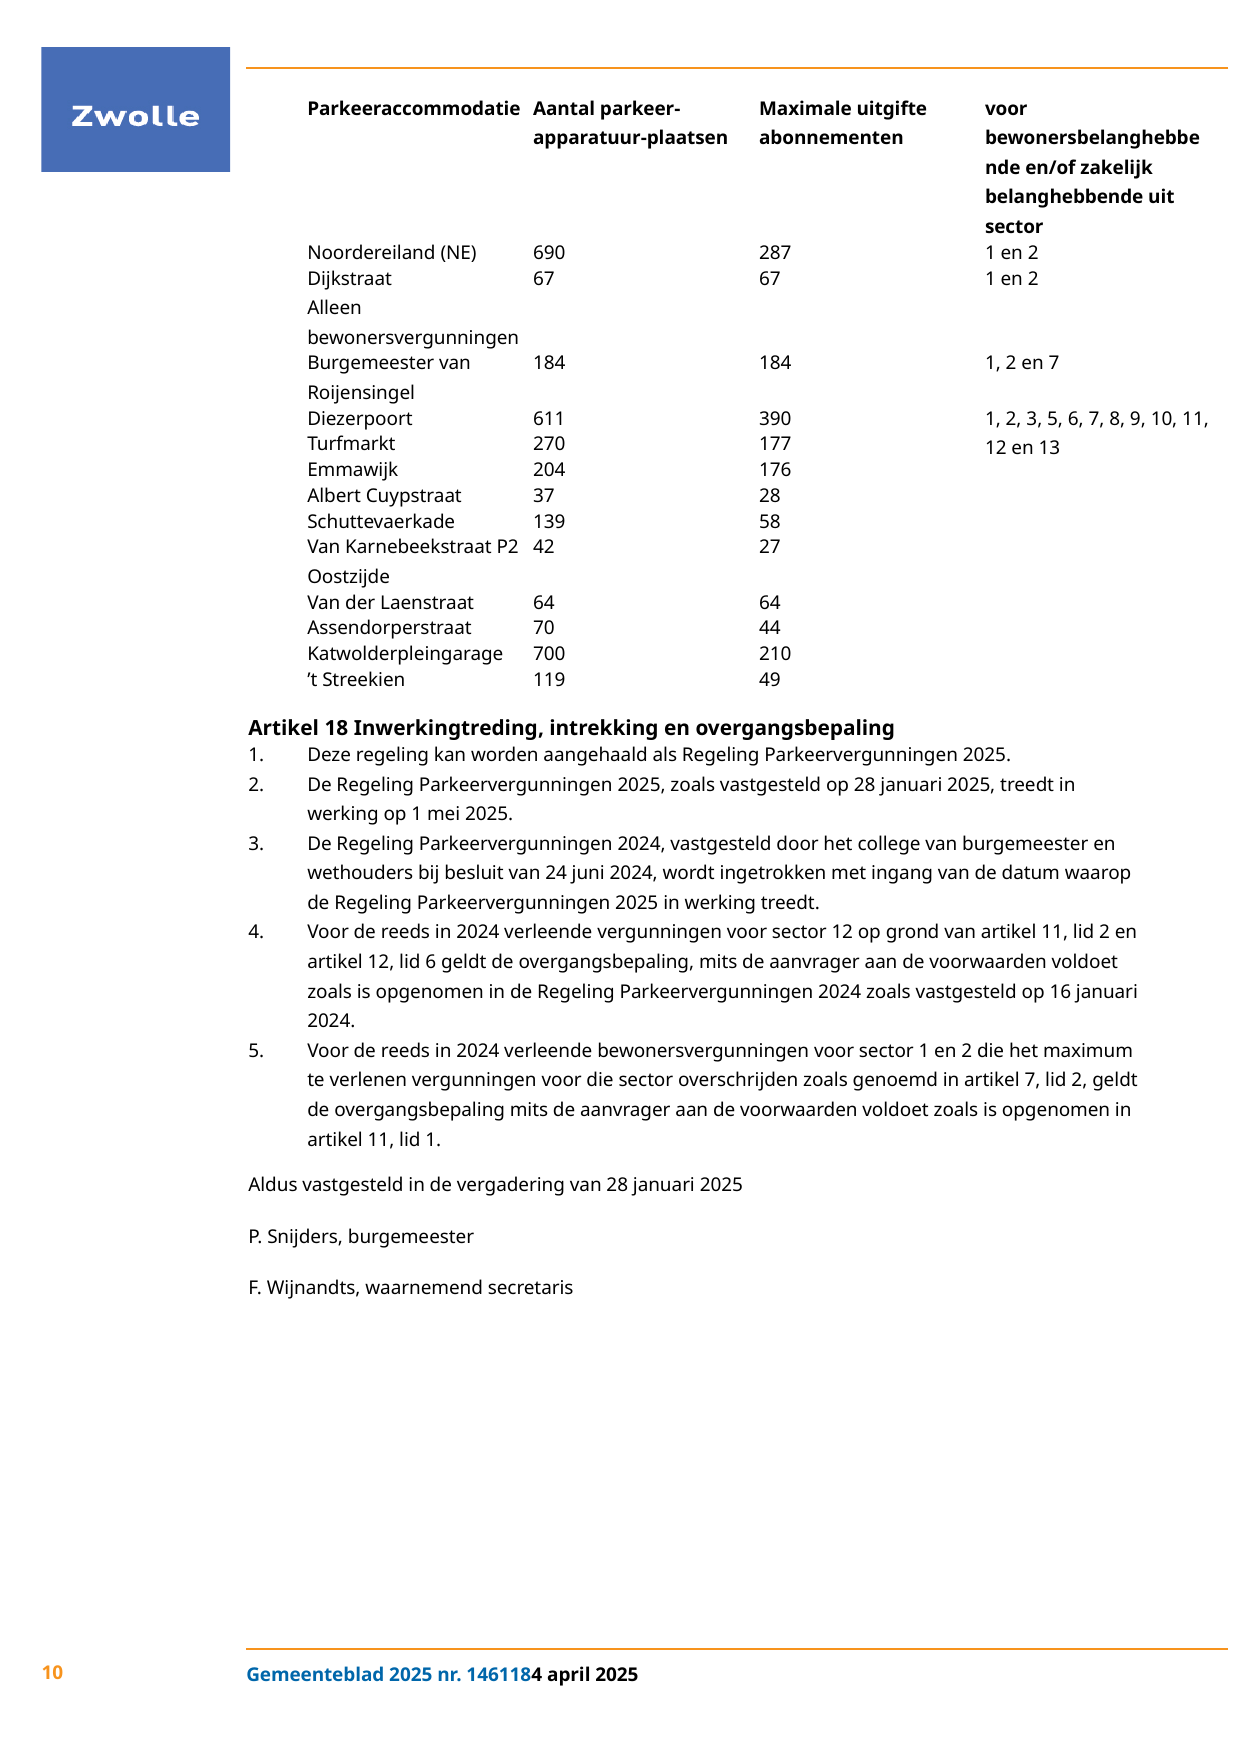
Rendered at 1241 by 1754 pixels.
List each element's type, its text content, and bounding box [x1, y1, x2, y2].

picture [41, 47, 231, 172]
table_cell 67 [759, 265, 985, 349]
table_cell 70 [533, 615, 759, 640]
table_cell 139 [533, 508, 759, 533]
table_cell 690 [533, 239, 759, 265]
table_cell 37 [533, 482, 759, 508]
table_cell 64 [759, 589, 985, 614]
table_cell 1, 2 en 7 [985, 350, 1211, 405]
table_cell Turfmarkt [307, 431, 533, 456]
table_cell 177 [759, 431, 985, 456]
table_cell 119 [533, 666, 759, 692]
table_cell 64 [533, 589, 759, 614]
table_cell ’t Streekien [307, 666, 533, 692]
list Deze regeling kan worden aangehaald als Regeling Parkeervergunningen 2025. [248, 741, 1152, 767]
table_cell 58 [759, 508, 985, 533]
table_cell 67 [533, 265, 759, 349]
table_cell 611 [533, 405, 759, 431]
text Aldus vastgesteld in de vergadering van 28 januari 2025 [248, 1171, 1152, 1197]
table_cell 184 [533, 350, 759, 405]
table_cell 390 [759, 405, 985, 431]
table_cell 184 [759, 350, 985, 405]
text F. Wijnandts, waarnemend secretaris [248, 1274, 1152, 1300]
table_cell 270 [533, 431, 759, 456]
table_cell 700 [533, 640, 759, 666]
text P. Snijders, burgemeester [248, 1223, 1152, 1248]
table_cell 44 [759, 615, 985, 640]
table_cell Albert Cuypstraat [307, 482, 533, 508]
list Voor de reeds in 2024 verleende vergunningen voor sector 12 op grond van artikel 11, lid 2 en artikel 12, lid 6 geldt de overgangsbepaling, mits de aanvrager aan de voorwaarden voldoet zoals is opgenomen in de Regeling Parkeervergunningen 2024 zoals vastgesteld op 16 januari 2024. [248, 919, 1152, 1033]
table_cell Assendorperstraat [307, 615, 533, 640]
table_cell 1, 2, 3, 5, 6, 7, 8, 9, 10, 11, 12 en 13 [985, 405, 1211, 692]
table_cell Dijkstraat Alleen bewonersvergunningen [307, 265, 533, 349]
table_cell 1 en 2 [985, 265, 1211, 349]
table_cell Van der Laenstraat [307, 589, 533, 614]
table_cell 210 [759, 640, 985, 666]
text Artikel 18 Inwerkingtreding, intrekking en overgangsbepaling [248, 713, 1152, 741]
list De Regeling Parkeervergunningen 2025, zoals vastgesteld op 28 januari 2025, treedt in werking op 1 mei 2025. [248, 771, 1152, 826]
table_cell 42 [533, 534, 759, 589]
table_cell Van Karnebeekstraat P2 Oostzijde [307, 534, 533, 589]
table_cell 1 en 2 [985, 239, 1211, 265]
table_header Maximale uitgifte abonnementen [759, 95, 985, 239]
table_cell Emmawijk [307, 456, 533, 482]
table_cell Noordereiland (NE) [307, 239, 533, 265]
table_cell 204 [533, 456, 759, 482]
list Voor de reeds in 2024 verleende bewonersvergunningen voor sector 1 en 2 die het maximum te verlenen vergunningen voor die sector overschrijden zoals genoemd in artikel 7, lid 2, geldt de overgangsbepaling mits de aanvrager aan de voorwaarden voldoet zoals is opgenomen in artikel 11, lid 1. [248, 1037, 1152, 1151]
table_cell 28 [759, 482, 985, 508]
table_header Aantal parkeer-apparatuur-plaatsen [533, 95, 759, 239]
table_cell Diezerpoort [307, 405, 533, 431]
table_cell Katwolderpleingarage [307, 640, 533, 666]
table_cell 287 [759, 239, 985, 265]
table_cell 27 [759, 534, 985, 589]
list De Regeling Parkeervergunningen 2024, vastgesteld door het college van burgemeester en wethouders bij besluit van 24 juni 2024, wordt ingetrokken met ingang van de datum waarop de Regeling Parkeervergunningen 2025 in werking treedt. [248, 830, 1152, 915]
table_header voor bewonersbelanghebbende en/of zakelijk belanghebbende uit sector [985, 95, 1211, 239]
table_header Parkeeraccommodatie [307, 95, 533, 239]
table_cell Schuttevaerkade [307, 508, 533, 533]
table_cell 49 [759, 666, 985, 692]
table_cell Burgemeester van Roijensingel [307, 350, 533, 405]
table_cell 176 [759, 456, 985, 482]
